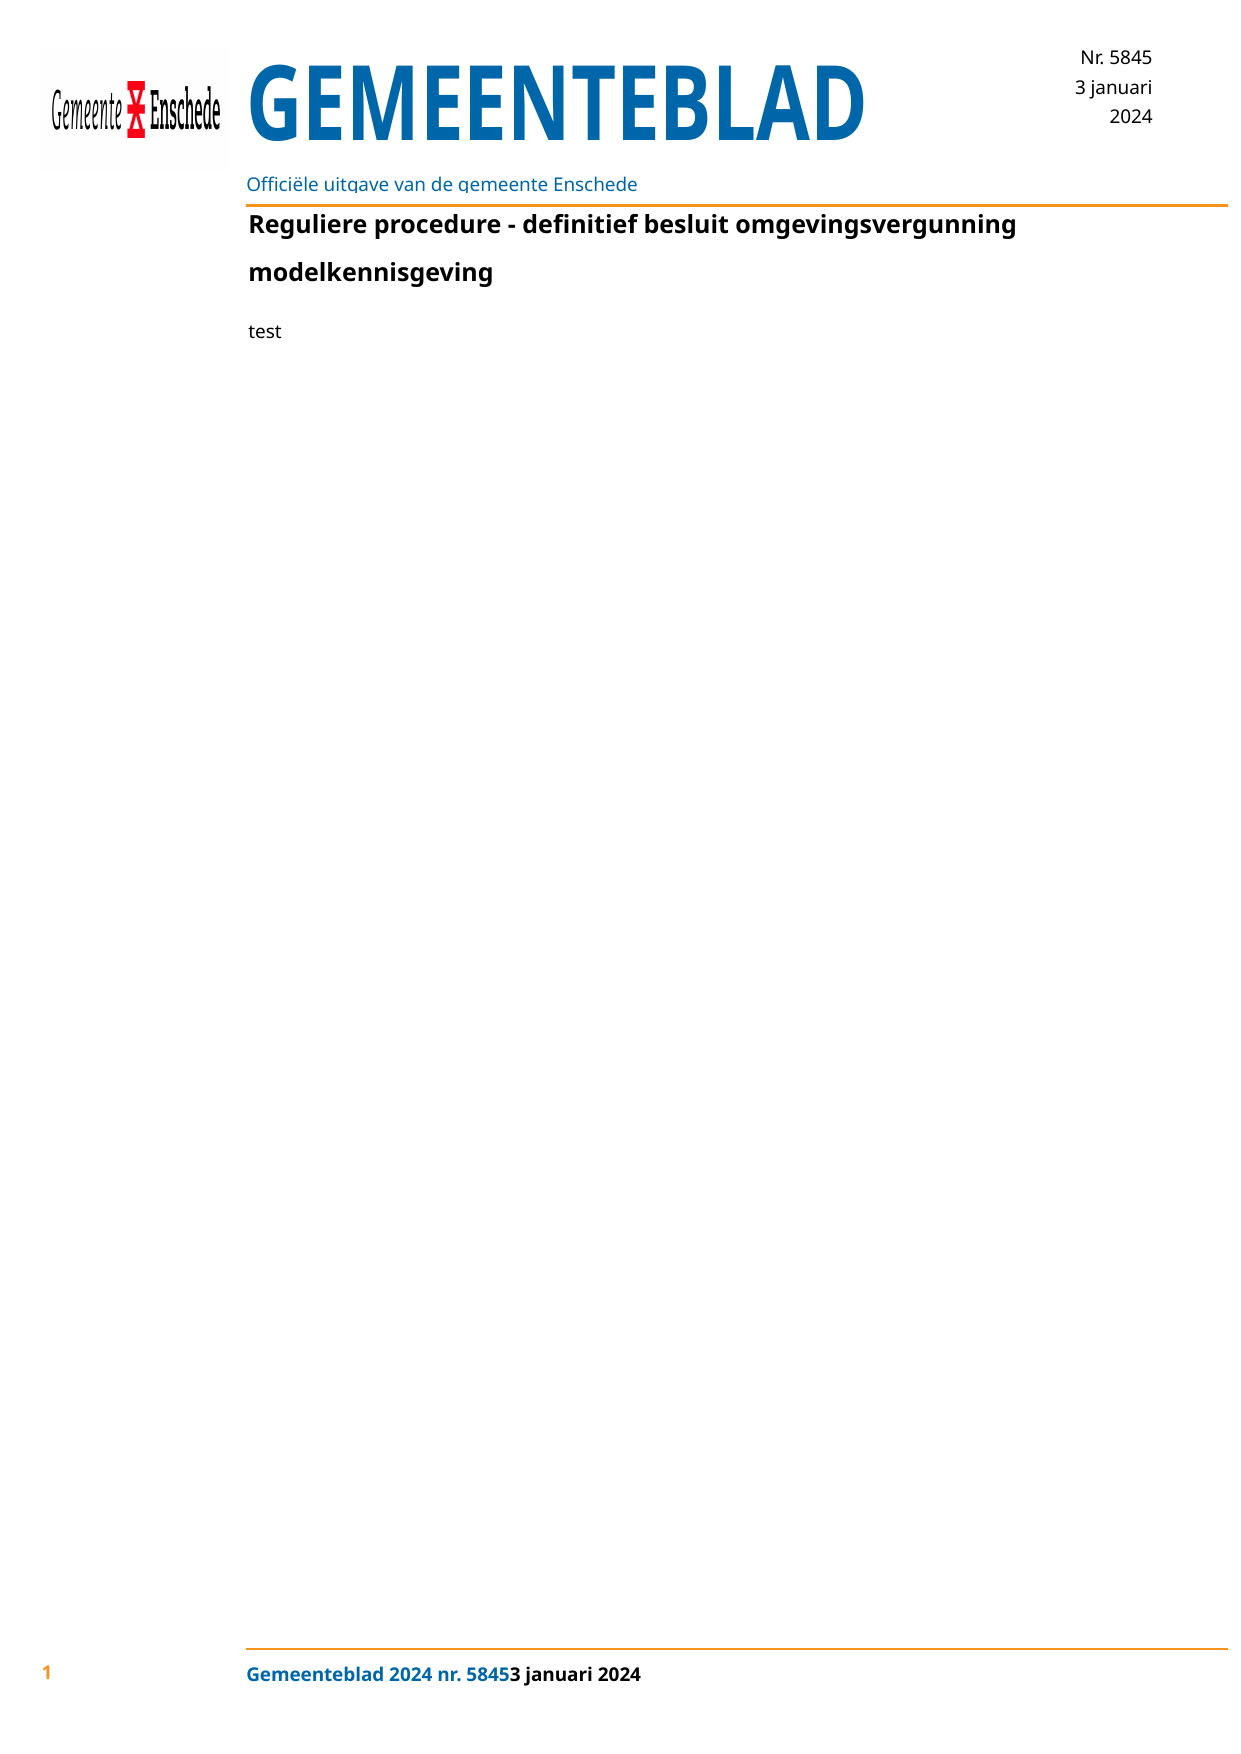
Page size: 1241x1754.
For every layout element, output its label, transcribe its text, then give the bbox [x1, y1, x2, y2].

picture [41, 47, 231, 172]
text Reguliere procedure - definitief besluit omgevingsvergunning modelkennisgeving [248, 207, 1152, 288]
text test [248, 318, 1152, 344]
